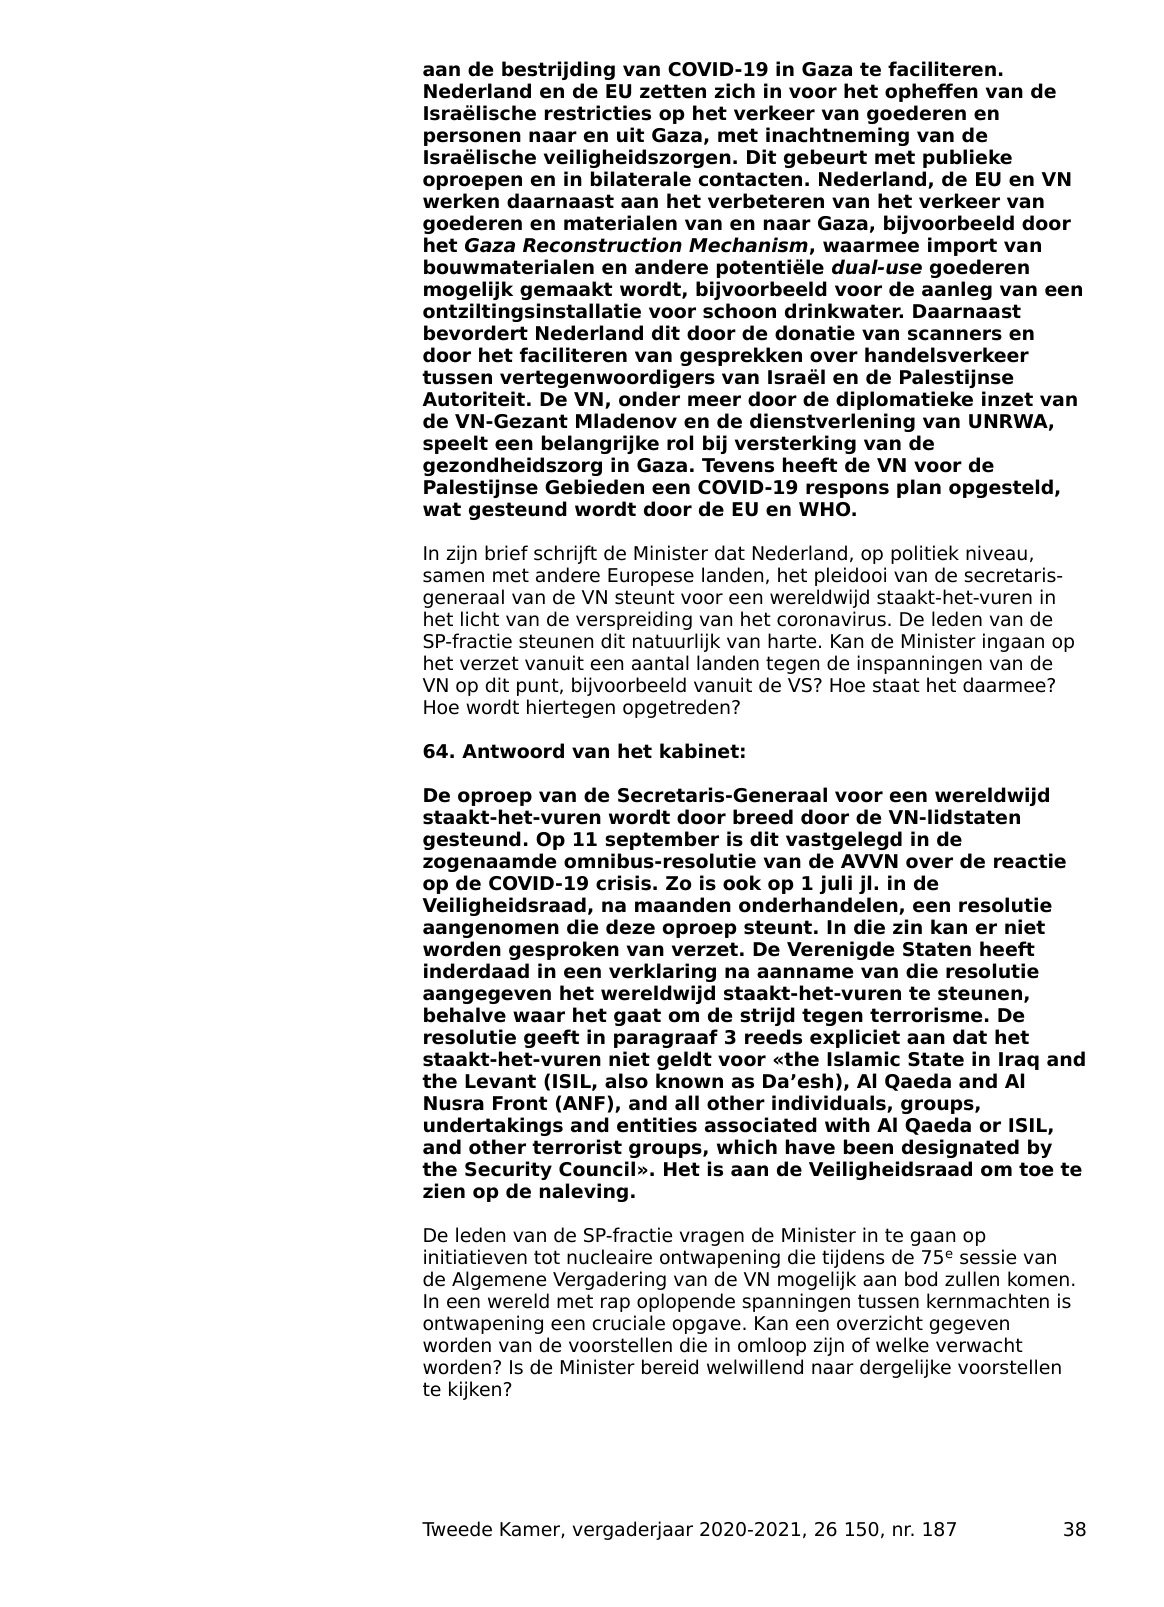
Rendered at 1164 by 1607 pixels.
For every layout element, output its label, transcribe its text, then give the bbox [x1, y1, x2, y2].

subtitle 64. Antwoord van het kabinet: [422, 741, 1087, 763]
text aan de bestrijding van COVID-19 in Gaza te faciliteren. Nederland en de EU zetten zich in voor het opheffen van de Israëlische restricties op het verkeer van goederen en personen naar en uit Gaza, met inachtneming van de Israëlische veiligheidszorgen. Dit gebeurt met publieke oproepen en in bilaterale contacten. Nederland, de EU en VN werken daarnaast aan het verbeteren van het verkeer van goederen en materialen van en naar Gaza, bijvoorbeeld door het Gaza Reconstruction Mechanism, waarmee import van bouwmaterialen en andere potentiële dual-use goederen mogelijk gemaakt wordt, bijvoorbeeld voor de aanleg van een ontziltingsinstallatie voor schoon drinkwater. Daarnaast bevordert Nederland dit door de donatie van scanners en door het faciliteren van gesprekken over handelsverkeer tussen vertegenwoordigers van Israël en de Palestijnse Autoriteit. De VN, onder meer door de diplomatieke inzet van de VN-Gezant Mladenov en de dienstverlening van UNRWA, speelt een belangrijke rol bij versterking van de gezondheidszorg in Gaza. Tevens heeft de VN voor de Palestijnse Gebieden een COVID-19 respons plan opgesteld, wat gesteund wordt door de EU en WHO. [422, 59, 1087, 521]
text De oproep van de Secretaris-Generaal voor een wereldwijd staakt-het-vuren wordt door breed door de VN-lidstaten gesteund. Op 11 september is dit vastgelegd in de zogenaamde omnibus-resolutie van de AVVN over de reactie op de COVID-19 crisis. Zo is ook op 1 juli jl. in de Veiligheidsraad, na maanden onderhandelen, een resolutie aangenomen die deze oproep steunt. In die zin kan er niet worden gesproken van verzet. De Verenigde Staten heeft inderdaad in een verklaring na aanname van die resolutie aangegeven het wereldwijd staakt-het-vuren te steunen, behalve waar het gaat om de strijd tegen terrorisme. De resolutie geeft in paragraaf 3 reeds expliciet aan dat het staakt-het-vuren niet geldt voor «the Islamic State in Iraq and the Levant (ISIL, also known as Da’esh), Al Qaeda and Al Nusra Front (ANF), and all other individuals, groups, undertakings and entities associated with Al Qaeda or ISIL, and other terrorist groups, which have been designated by the Security Council». Het is aan de Veiligheidsraad om toe te zien op de naleving. [422, 785, 1087, 1203]
text De leden van de SP-fractie vragen de Minister in te gaan op initiatieven tot nucleaire ontwapening die tijdens de 75e sessie van de Algemene Vergadering van de VN mogelijk aan bod zullen komen. In een wereld met rap oplopende spanningen tussen kernmachten is ontwapening een cruciale opgave. Kan een overzicht gegeven worden van de voorstellen die in omloop zijn of welke verwacht worden? Is de Minister bereid welwillend naar dergelijke voorstellen te kijken? [422, 1225, 1087, 1401]
text In zijn brief schrijft de Minister dat Nederland, op politiek niveau, samen met andere Europese landen, het pleidooi van de secretaris-generaal van de VN steunt voor een wereldwijd staakt-het-vuren in het licht van de verspreiding van het coronavirus. De leden van de SP-fractie steunen dit natuurlijk van harte. Kan de Minister ingaan op het verzet vanuit een aantal landen tegen de inspanningen van de VN op dit punt, bijvoorbeeld vanuit de VS? Hoe staat het daarmee? Hoe wordt hiertegen opgetreden? [422, 543, 1087, 719]
